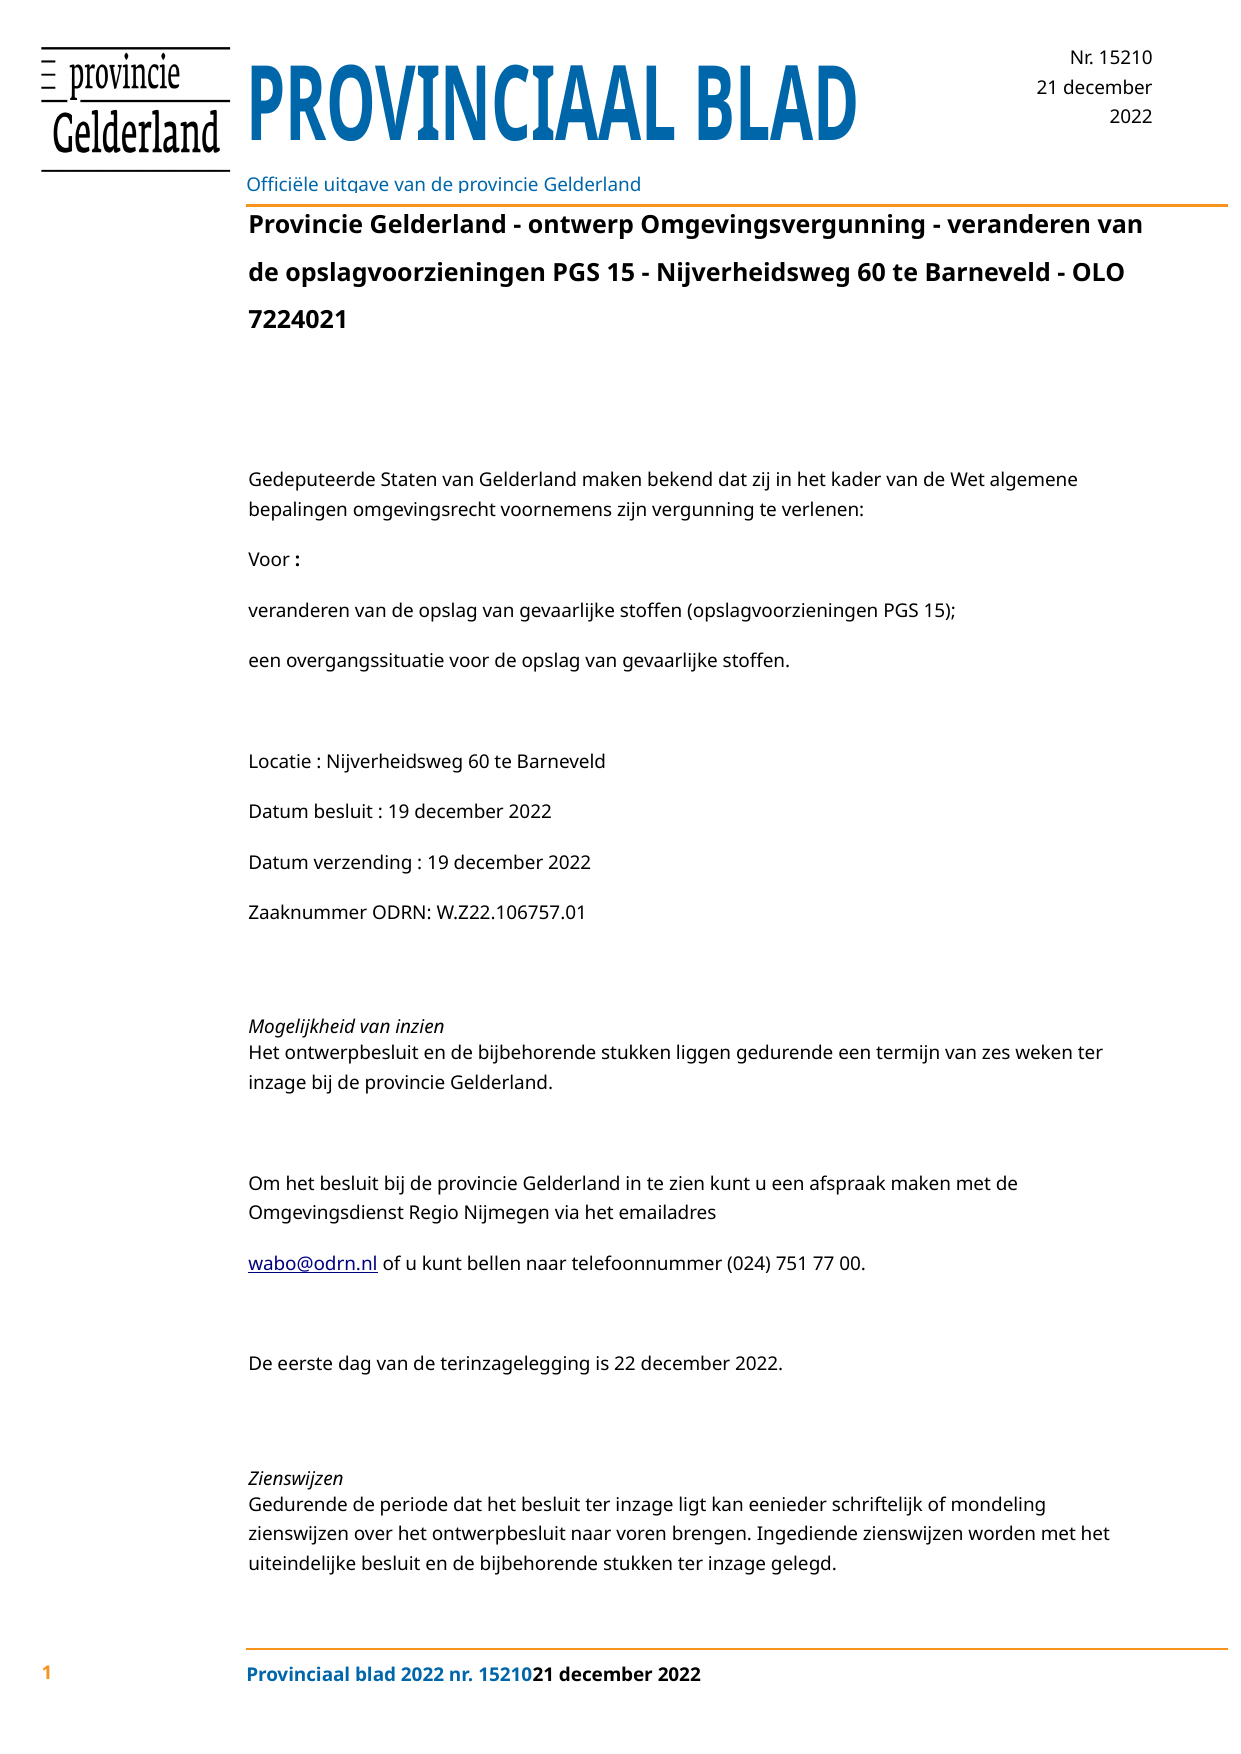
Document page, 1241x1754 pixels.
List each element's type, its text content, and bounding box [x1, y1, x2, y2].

picture [41, 47, 231, 172]
text Zienswijzen [248, 1465, 1152, 1491]
text De eerste dag van de terinzagelegging is 22 december 2022. [248, 1351, 1152, 1376]
text Gedeputeerde Staten van Gelderland maken bekend dat zij in het kader van de Wet algemene bepalingen omgevingsrecht voornemens zijn vergunning te verlenen: [248, 466, 1152, 522]
text Mogelijkheid van inzien [248, 1014, 1152, 1039]
text Voor : [248, 546, 1152, 572]
text Datum besluit : 19 december 2022 [248, 798, 1152, 824]
text Datum verzending : 19 december 2022 [248, 849, 1152, 874]
text Locatie : Nijverheidsweg 60 te Barneveld [248, 748, 1152, 774]
text wabo@odrn.nl of u kunt bellen naar telefoonnummer (024) 751 77 00. [248, 1250, 1152, 1276]
text veranderen van de opslag van gevaarlijke stoffen (opslagvoorzieningen PGS 15); [248, 597, 1152, 622]
text Provincie Gelderland - ontwerp Omgevingsvergunning - veranderen van de opslagvoorzieningen PGS 15 - Nijverheidsweg 60 te Barneveld - OLO 7224021 [248, 207, 1152, 336]
text Het ontwerpbesluit en de bijbehorende stukken liggen gedurende een termijn van zes weken ter inzage bij de provincie Gelderland. [248, 1039, 1152, 1095]
text een overgangssituatie voor de opslag van gevaarlijke stoffen. [248, 647, 1152, 673]
text Gedurende de periode dat het besluit ter inzage ligt kan eenieder schriftelijk of mondeling zienswijzen over het ontwerpbesluit naar voren brengen. Ingediende zienswijzen worden met het uiteindelijke besluit en de bijbehorende stukken ter inzage gelegd. [248, 1491, 1152, 1576]
text Om het besluit bij de provincie Gelderland in te zien kunt u een afspraak maken met de Omgevingsdienst Regio Nijmegen via het emailadres [248, 1170, 1152, 1225]
text Zaaknummer ODRN: W.Z22.106757.01 [248, 899, 1152, 925]
